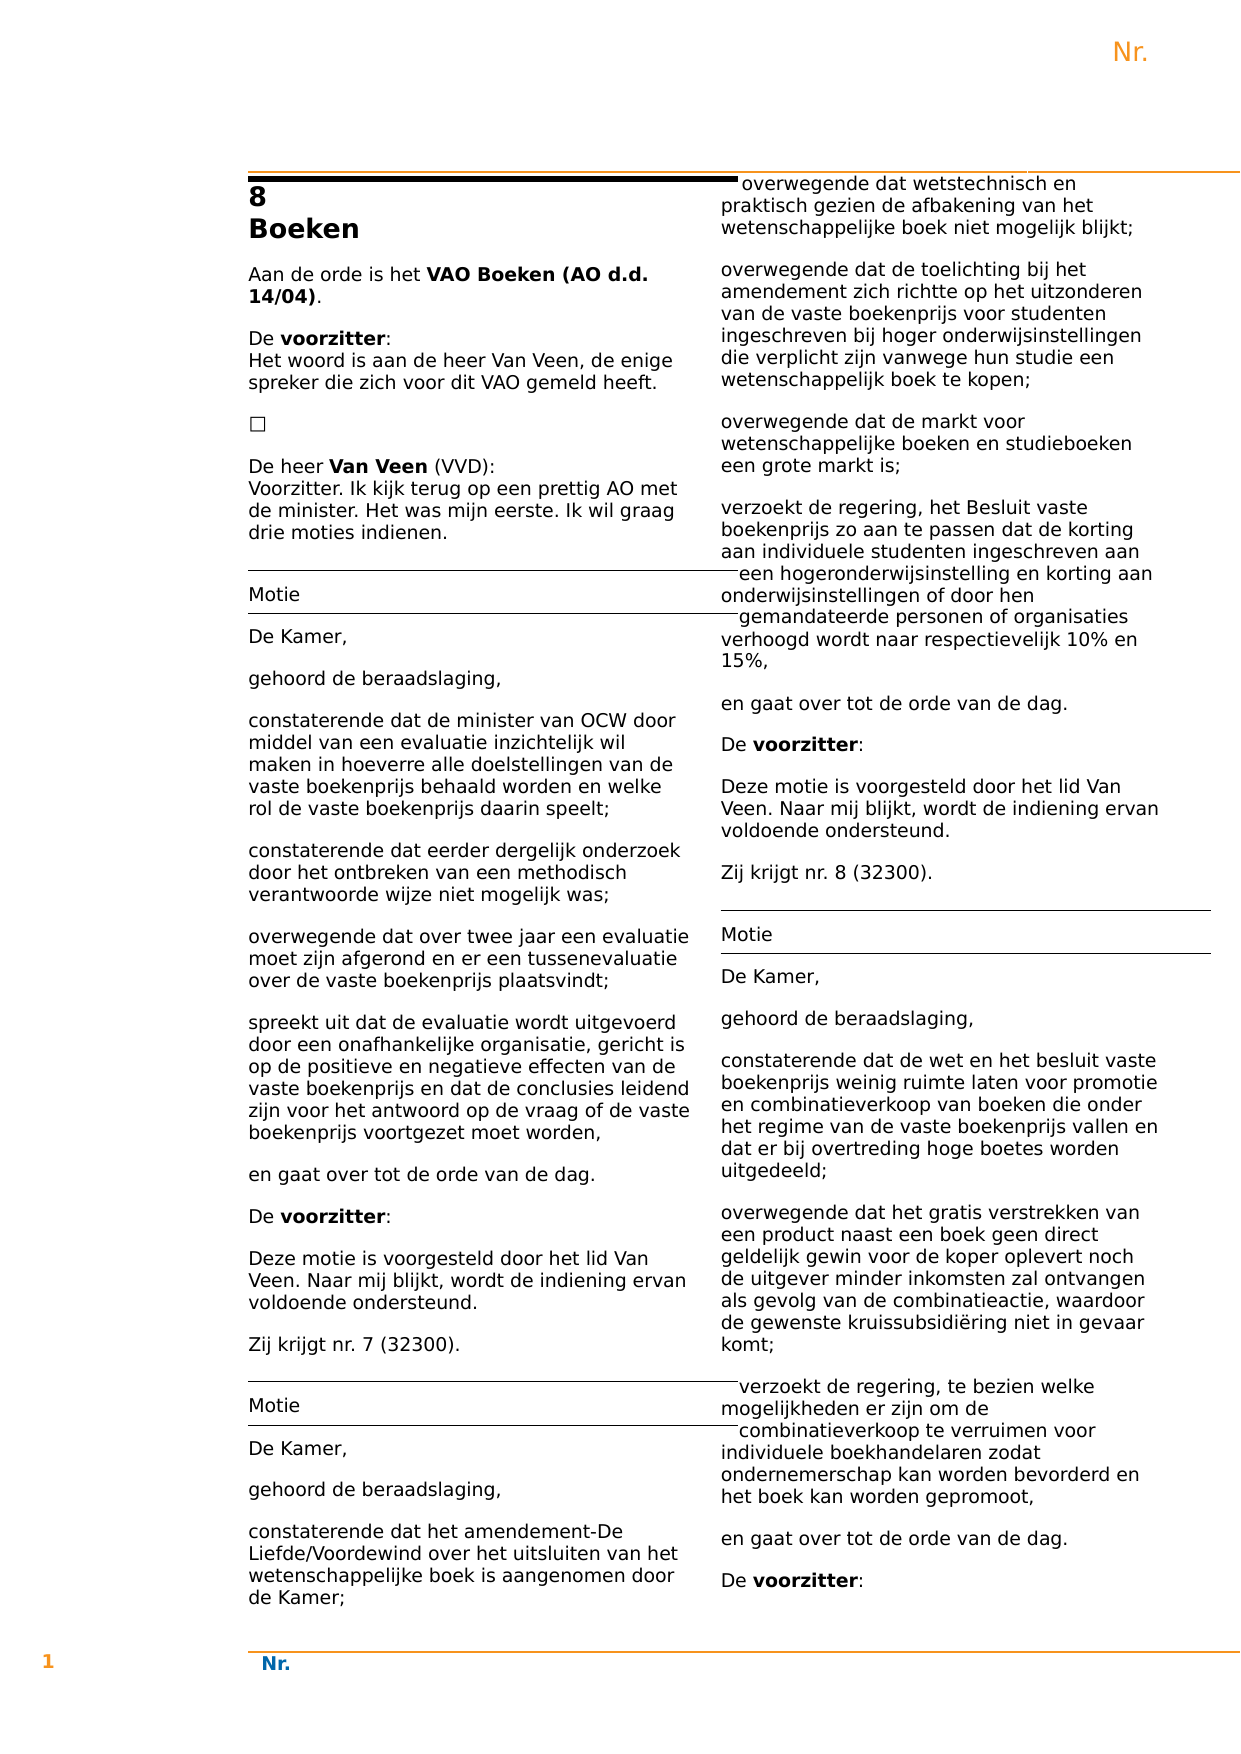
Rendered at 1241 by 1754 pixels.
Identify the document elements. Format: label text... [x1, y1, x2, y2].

text en gaat over tot de orde van de dag. [721, 692, 1163, 714]
text Deze motie is voorgesteld door het lid Van Veen. Naar mij blijkt, wordt de indiening ervan voldoende ondersteund. [721, 776, 1163, 842]
text Het woord is aan de heer Van Veen, de enige spreker die zich voor dit VAO gemeld heeft. [248, 350, 691, 394]
text Motie [248, 584, 691, 606]
text Voorzitter. Ik kijk terug op een prettig AO met de minister. Het was mijn eerste. Ik wil graag drie moties indienen. [248, 478, 691, 544]
text De voorzitter: [248, 1206, 691, 1228]
text Zij krijgt nr. 7 (32300). [248, 1333, 691, 1356]
text De Kamer, [248, 1437, 691, 1459]
text verzoekt de regering, het Besluit vaste boekenprijs zo aan te passen dat de korting aan individuele studenten ingeschreven aan een hogeronderwijsinstelling en korting aan onderwijsinstellingen of door hen gemandateerde personen of organisaties verhoogd wordt naar respectievelijk 10% en 15%, [721, 497, 1163, 672]
text verzoekt de regering, te bezien welke mogelijkheden er zijn om de combinatieverkoop te verruimen voor individuele boekhandelaren zodat ondernemerschap kan worden bevorderd en het boek kan worden gepromoot, [721, 1376, 1163, 1508]
text De voorzitter: [721, 734, 1163, 756]
text Aan de orde is het VAO Boeken (AO d.d. 14/04). [248, 264, 691, 308]
text De voorzitter: [248, 328, 691, 350]
text Zij krijgt nr. 8 (32300). [721, 862, 1163, 884]
text De Kamer, [248, 626, 691, 648]
text overwegende dat over twee jaar een evaluatie moet zijn afgerond en er een tussenevaluatie over de vaste boekenprijs plaatsvindt; [248, 926, 691, 992]
text gehoord de beraadslaging, [721, 1008, 1163, 1030]
title 8 Boeken [248, 182, 691, 244]
text en gaat over tot de orde van de dag. [721, 1528, 1163, 1550]
text overwegende dat het gratis verstrekken van een product naast een boek geen direct geldelijk gewin voor de koper oplevert noch de uitgever minder inkomsten zal ontvangen als gevolg van de combinatieactie, waardoor de gewenste kruissubsidiëring niet in gevaar komt; [721, 1202, 1163, 1356]
text De Kamer, [721, 966, 1163, 988]
text spreekt uit dat de evaluatie wordt uitgevoerd door een onafhankelijke organisatie, gericht is op de positieve en negatieve effecten van de vaste boekenprijs en dat de conclusies leidend zijn voor het antwoord op de vraag of de vaste boekenprijs voortgezet moet worden, [248, 1012, 691, 1144]
text gehoord de beraadslaging, [248, 1479, 691, 1501]
text overwegende dat wetstechnisch en praktisch gezien de afbakening van het wetenschappelijke boek niet mogelijk blijkt; [721, 173, 1163, 239]
text constaterende dat de wet en het besluit vaste boekenprijs weinig ruimte laten voor promotie en combinatieverkoop van boeken die onder het regime van de vaste boekenprijs vallen en dat er bij overtreding hoge boetes worden uitgedeeld; [721, 1050, 1163, 1182]
text Motie [721, 924, 1163, 946]
text constaterende dat eerder dergelijk onderzoek door het ontbreken van een methodisch verantwoorde wijze niet mogelijk was; [248, 840, 691, 906]
text Motie [248, 1395, 691, 1417]
text overwegende dat de toelichting bij het amendement zich richtte op het uitzonderen van de vaste boekenprijs voor studenten ingeschreven bij hoger onderwijsinstellingen die verplicht zijn vanwege hun studie een wetenschappelijk boek te kopen; [721, 259, 1163, 391]
text ⬜ [248, 414, 691, 436]
text constaterende dat het amendement-De Liefde/Voordewind over het uitsluiten van het wetenschappelijke boek is aangenomen door de Kamer; [248, 1521, 691, 1609]
text constaterende dat de minister van OCW door middel van een evaluatie inzichtelijk wil maken in hoeverre alle doelstellingen van de vaste boekenprijs behaald worden en welke rol de vaste boekenprijs daarin speelt; [248, 710, 691, 820]
text De voorzitter: [721, 1570, 1163, 1592]
text Deze motie is voorgesteld door het lid Van Veen. Naar mij blijkt, wordt de indiening ervan voldoende ondersteund. [248, 1248, 691, 1313]
text gehoord de beraadslaging, [248, 668, 691, 690]
text en gaat over tot de orde van de dag. [248, 1164, 691, 1186]
text overwegende dat de markt voor wetenschappelijke boeken en studieboeken een grote markt is; [721, 411, 1163, 477]
text De heer Van Veen (VVD): [248, 456, 691, 478]
